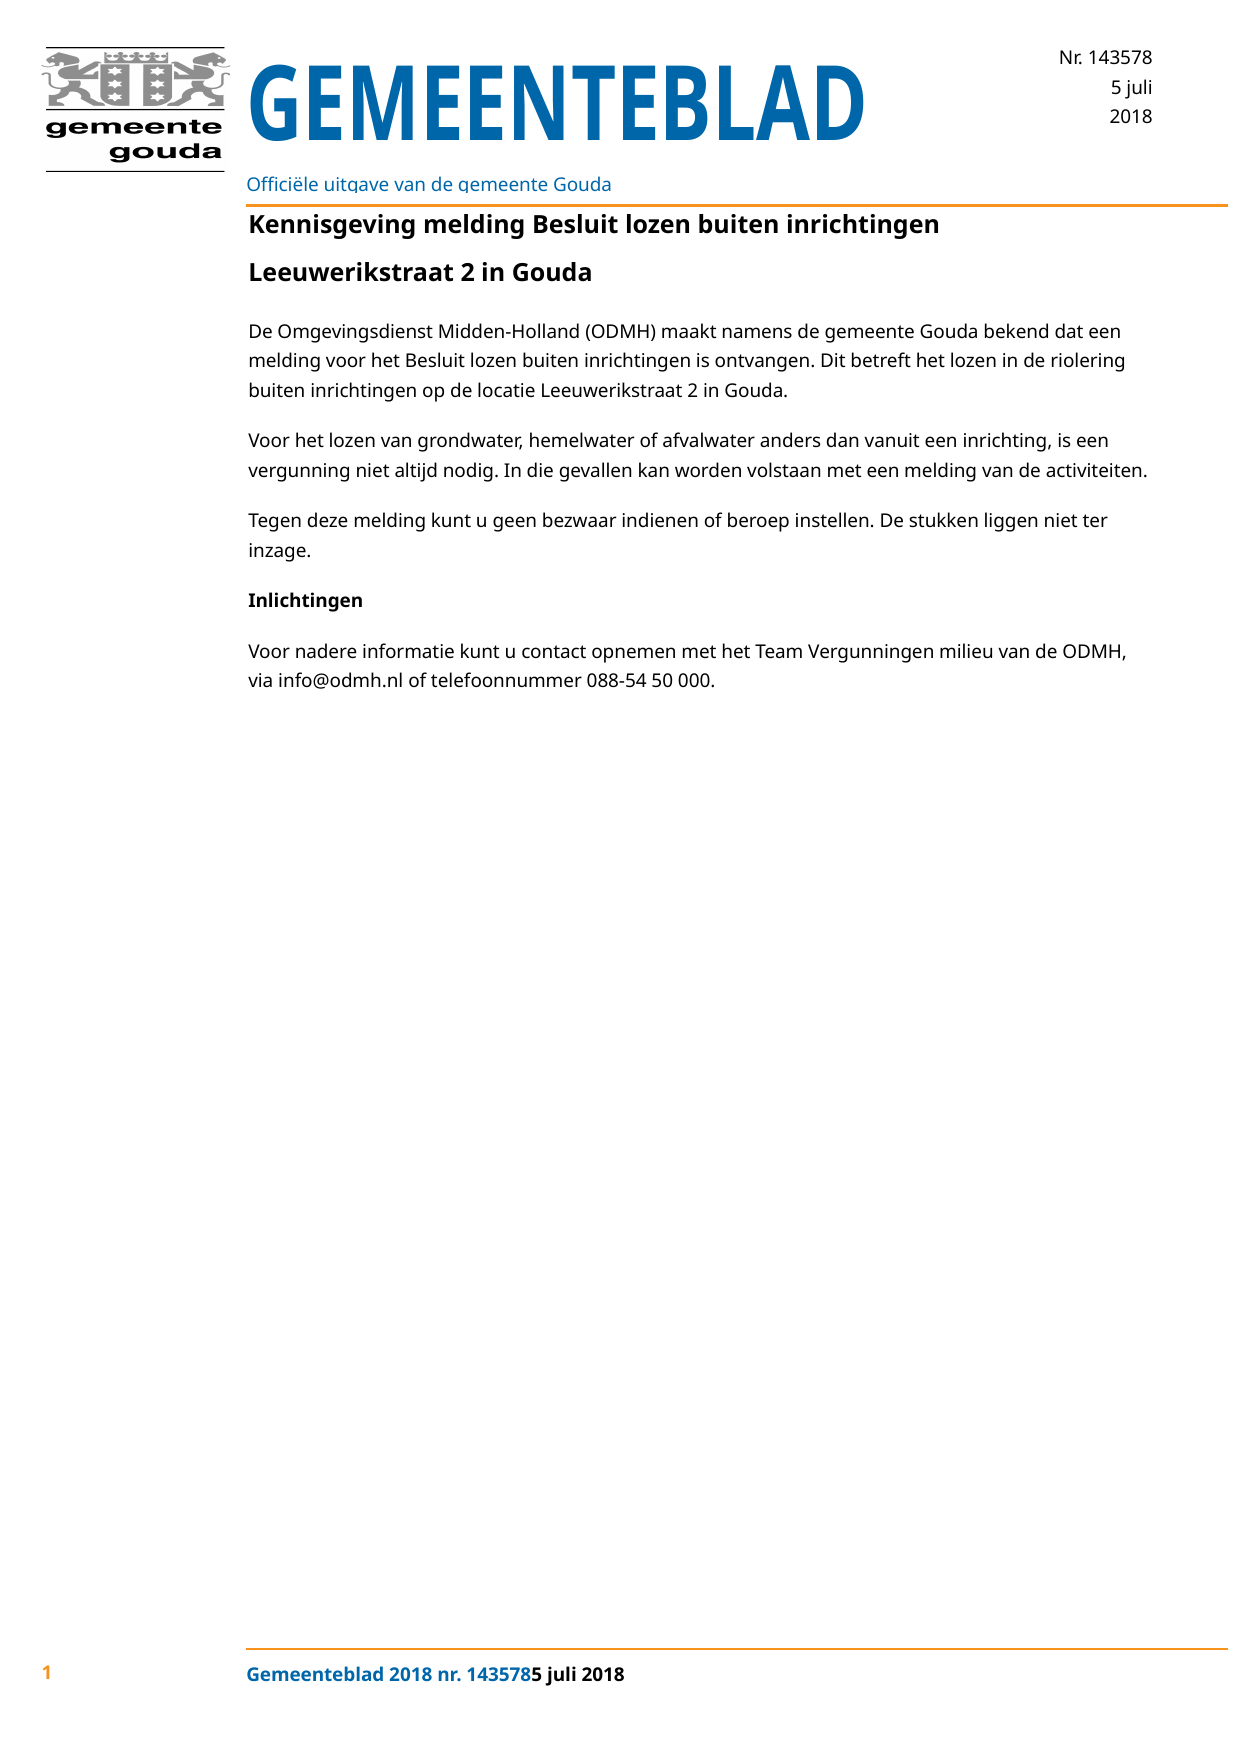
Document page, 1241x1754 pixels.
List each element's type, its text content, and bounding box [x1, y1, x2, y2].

text Kennisgeving melding Besluit lozen buiten inrichtingen Leeuwerikstraat 2 in Gouda [248, 207, 1152, 288]
text Tegen deze melding kunt u geen bezwaar indienen of beroep instellen. De stukken liggen niet ter inzage. [248, 507, 1152, 563]
text De Omgevingsdienst Midden-Holland (ODMH) maakt namens de gemeente Gouda bekend dat een melding voor het Besluit lozen buiten inrichtingen is ontvangen. Dit betreft het lozen in de riolering buiten inrichtingen op de locatie Leeuwerikstraat 2 in Gouda. [248, 318, 1152, 403]
text Inlichtingen [248, 587, 1152, 613]
picture [41, 47, 231, 172]
text Voor nadere informatie kunt u contact opnemen met het Team Vergunningen milieu van de ODMH, via info@odmh.nl of telefoonnummer 088-54 50 000. [248, 638, 1152, 693]
text Voor het lozen van grondwater, hemelwater of afvalwater anders dan vanuit een inrichting, is een vergunning niet altijd nodig. In die gevallen kan worden volstaan met een melding van de activiteiten. [248, 427, 1152, 483]
